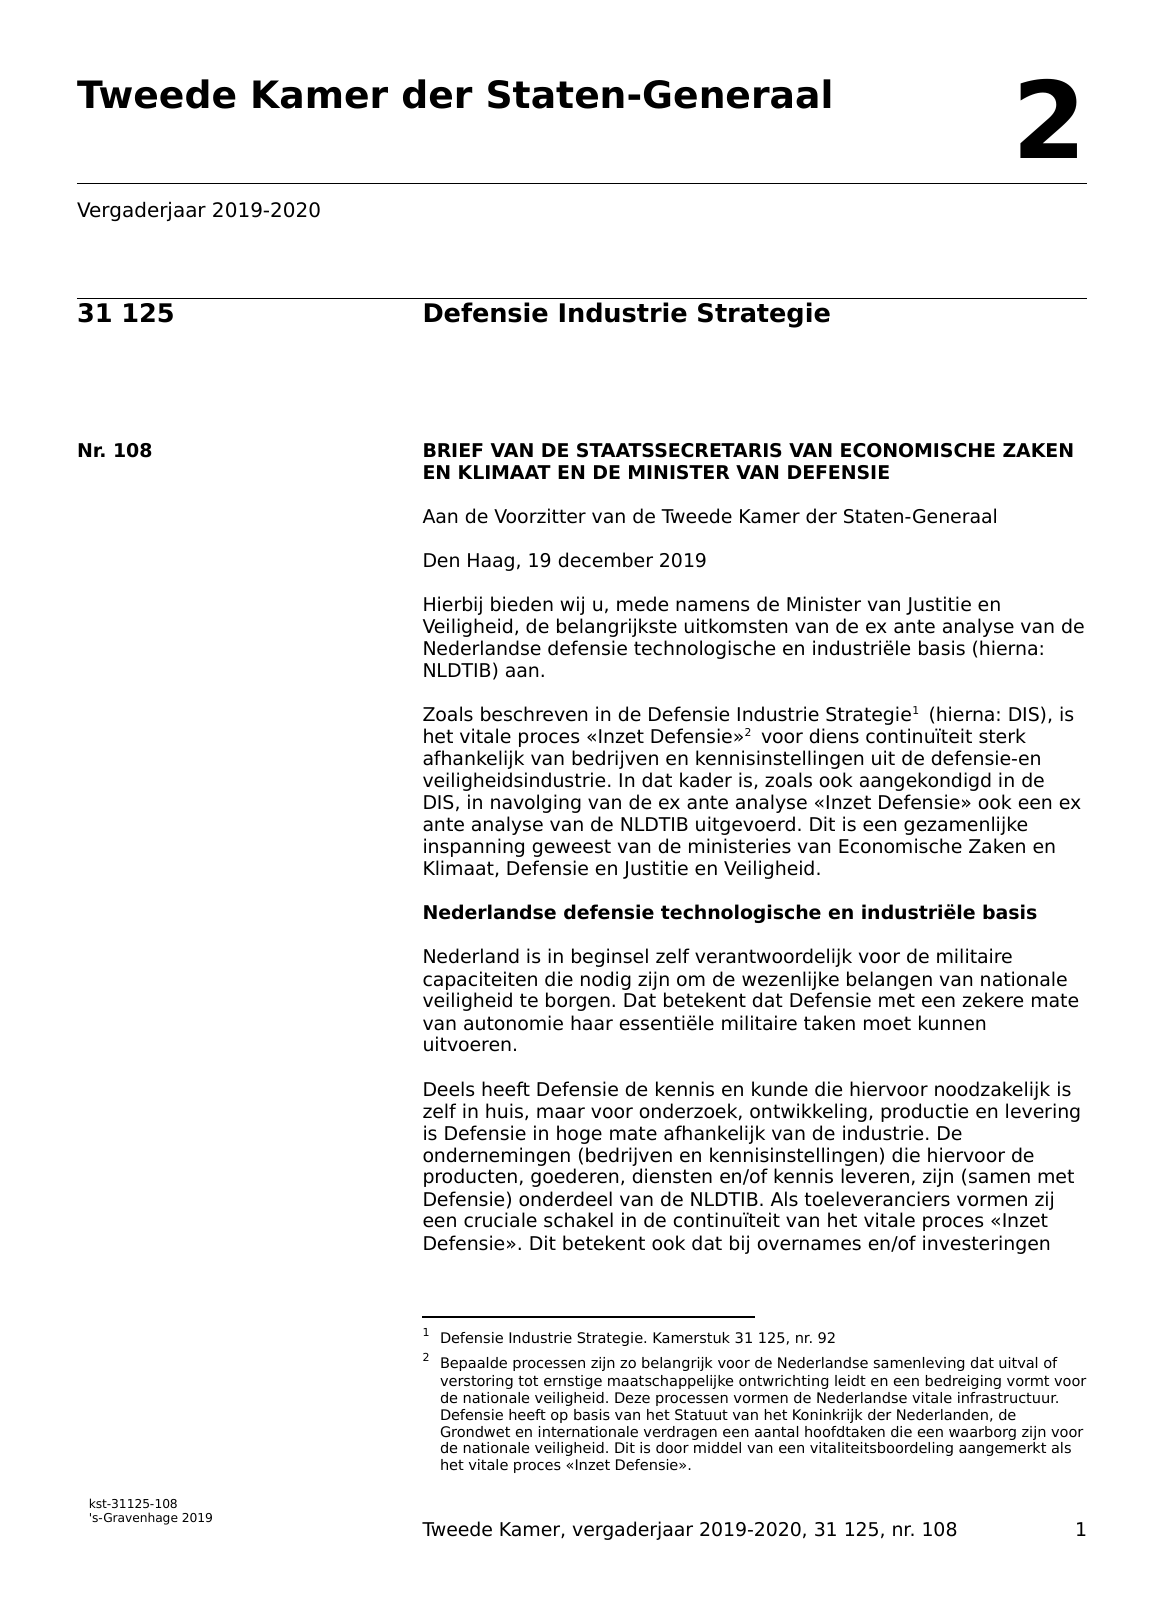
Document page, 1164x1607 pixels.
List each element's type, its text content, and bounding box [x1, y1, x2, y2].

text 's-Gravenhage 2019 [88, 1511, 323, 1525]
subtitle Nederlandse defensie technologische en industriële basis [422, 902, 1087, 924]
text Deels heeft Defensie de kennis en kunde die hiervoor noodzakelijk is zelf in huis, maar voor onderzoek, ontwikkeling, productie en levering is Defensie in hoge mate afhankelijk van de industrie. De ondernemingen (bedrijven en kennisinstellingen) die hiervoor de producten, goederen, diensten en/of kennis leveren, zijn (samen met Defensie) onderdeel van de NLDTIB. Als toeleveranciers vormen zij een cruciale schakel in de continuïteit van het vitale proces «Inzet Defensie». Dit betekent ook dat bij overnames en/of investeringen [422, 1078, 1087, 1254]
text Den Haag, 19 december 2019 [422, 550, 1087, 572]
text Defensie Industrie Strategie. Kamerstuk 31 125, nr. 92 [422, 1326, 1087, 1348]
text Bepaalde processen zijn zo belangrijk voor de Nederlandse samenleving dat uitval of verstoring tot ernstige maatschappelijke ontwrichting leidt en een bedreiging vormt voor de nationale veiligheid. Deze processen vormen de Nederlandse vitale infrastructuur. Defensie heeft op basis van het Statuut van het Koninkrijk der Nederlanden, de Grondwet en internationale verdragen een aantal hoofdtaken die een waarborg zijn voor de nationale veiligheid. Dit is door middel van een vitaliteitsboordeling aangemerkt als het vitale proces «Inzet Defensie». [422, 1351, 1087, 1474]
text Aan de Voorzitter van de Tweede Kamer der Staten-Generaal [422, 506, 1087, 528]
subtitle 31 125 Defensie Industrie Strategie [77, 299, 1087, 329]
text Nederland is in beginsel zelf verantwoordelijk voor de militaire capaciteiten die nodig zijn om de wezenlijke belangen van nationale veiligheid te borgen. Dat betekent dat Defensie met een zekere mate van autonomie haar essentiële militaire taken moet kunnen uitvoeren. [422, 946, 1087, 1056]
text Zoals beschreven in de Defensie Industrie Strategie (hierna: DIS), is het vitale proces «Inzet Defensie» voor diens continuïteit sterk afhankelijk van bedrijven en kennisinstellingen uit de defensie-en veiligheidsindustrie. In dat kader is, zoals ook aangekondigd in de DIS, in navolging van de ex ante analyse «Inzet Defensie» ook een ex ante analyse van de NLDTIB uitgevoerd. Dit is een gezamenlijke inspanning geweest van de ministeries van Economische Zaken en Klimaat, Defensie en Justitie en Veiligheid. [422, 704, 1087, 880]
table_cell Vergaderjaar 2019-2020 [77, 184, 1087, 298]
table_header 2 [886, 59, 1087, 183]
subtitle Nr. 108 BRIEF VAN DE STAATSSECRETARIS VAN ECONOMISCHE ZAKEN EN KLIMAAT EN DE MINISTER VAN DEFENSIE [77, 440, 1087, 484]
table_header Tweede Kamer der Staten-Generaal [77, 59, 886, 183]
text kst-31125-108 [88, 1497, 323, 1511]
text Hierbij bieden wij u, mede namens de Minister van Justitie en Veiligheid, de belangrijkste uitkomsten van de ex ante analyse van de Nederlandse defensie technologische en industriële basis (hierna: NLDTIB) aan. [422, 594, 1087, 682]
